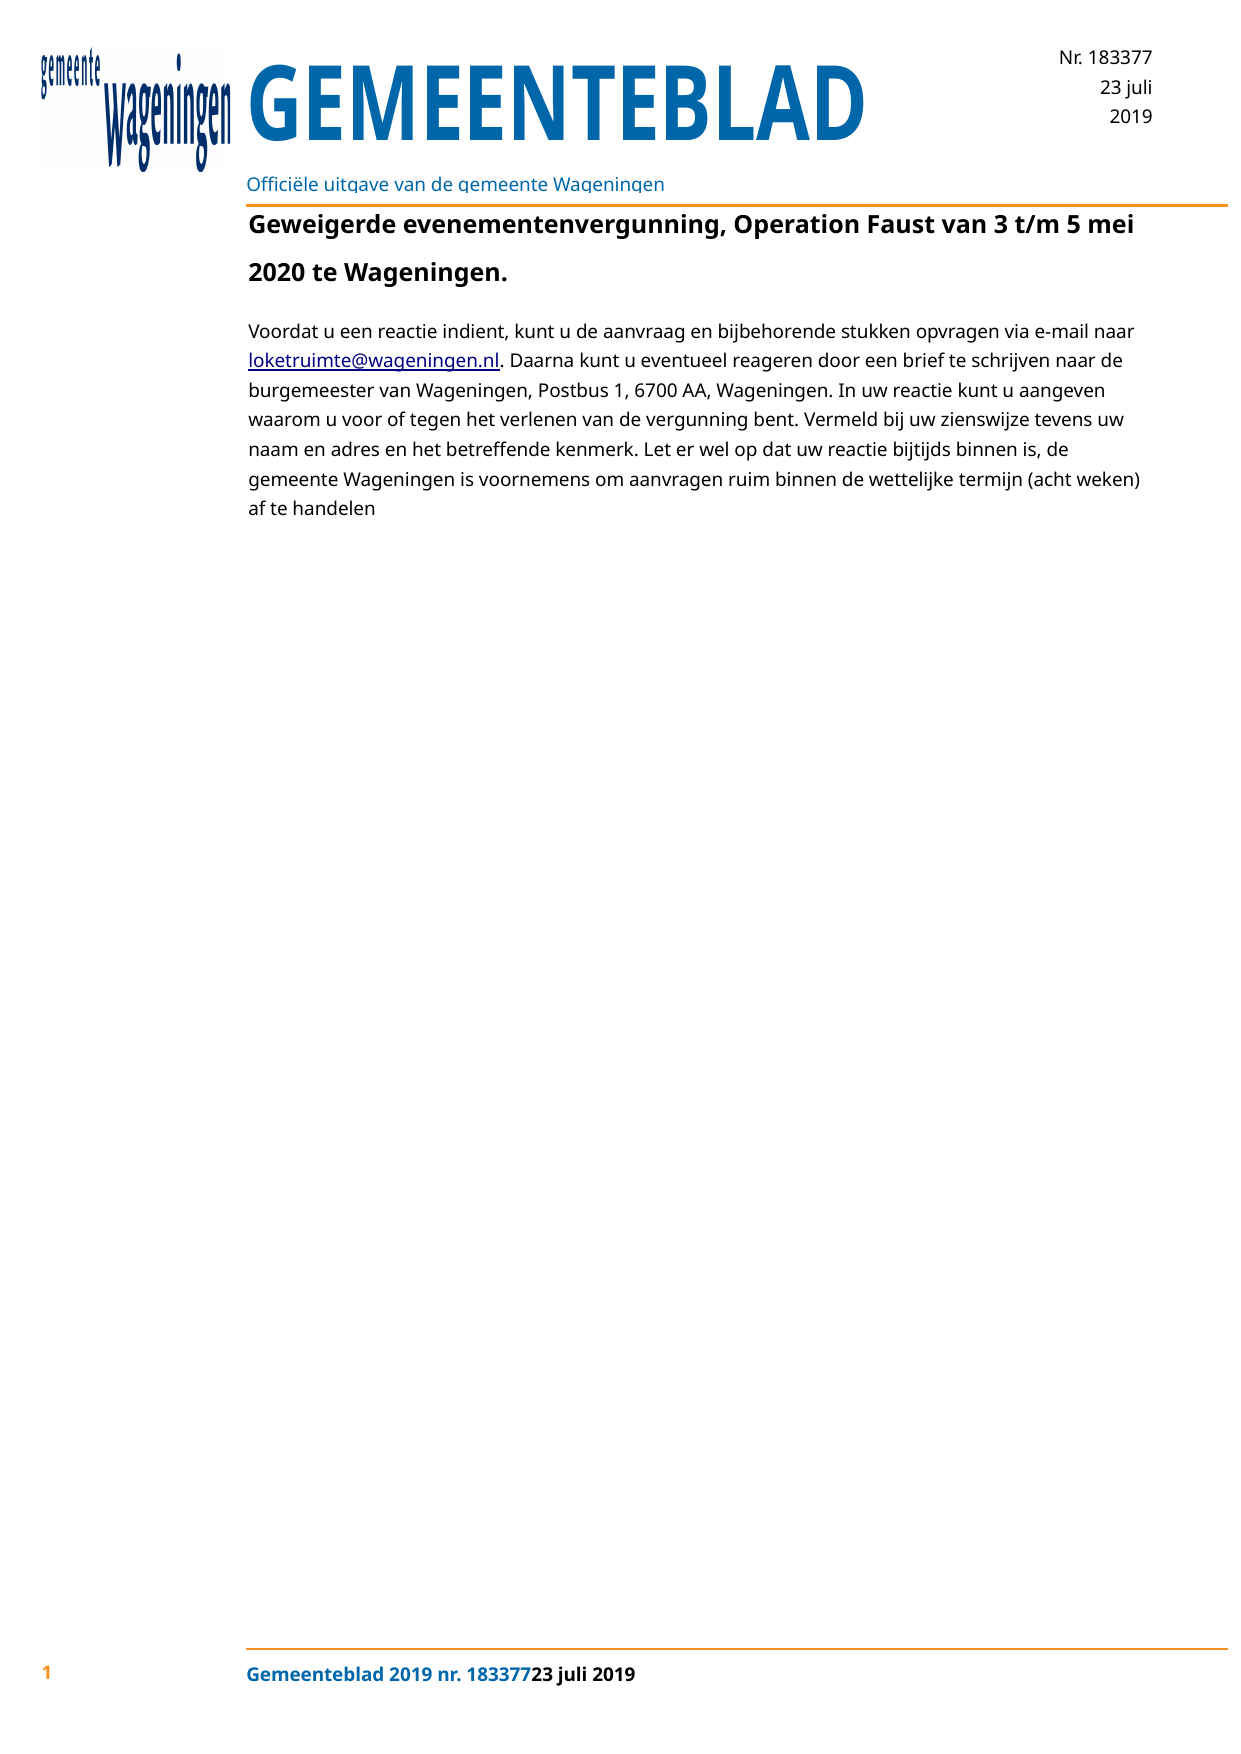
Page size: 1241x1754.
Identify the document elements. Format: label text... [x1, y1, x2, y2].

text Voordat u een reactie indient, kunt u de aanvraag en bijbehorende stukken opvragen via e-mail naar loketruimte@wageningen.nl. Daarna kunt u eventueel reageren door een brief te schrijven naar de burgemeester van Wageningen, Postbus 1, 6700 AA, Wageningen. In uw reactie kunt u aangeven waarom u voor of tegen het verlenen van de vergunning bent. Vermeld bij uw zienswijze tevens uw naam en adres en het betreffende kenmerk. Let er wel op dat uw reactie bijtijds binnen is, de gemeente Wageningen is voornemens om aanvragen ruim binnen de wettelijke termijn (acht weken) af te handelen [248, 318, 1152, 521]
picture [41, 47, 231, 172]
text Geweigerde evenementenvergunning, Operation Faust van 3 t/m 5 mei 2020 te Wageningen. [248, 207, 1152, 288]
